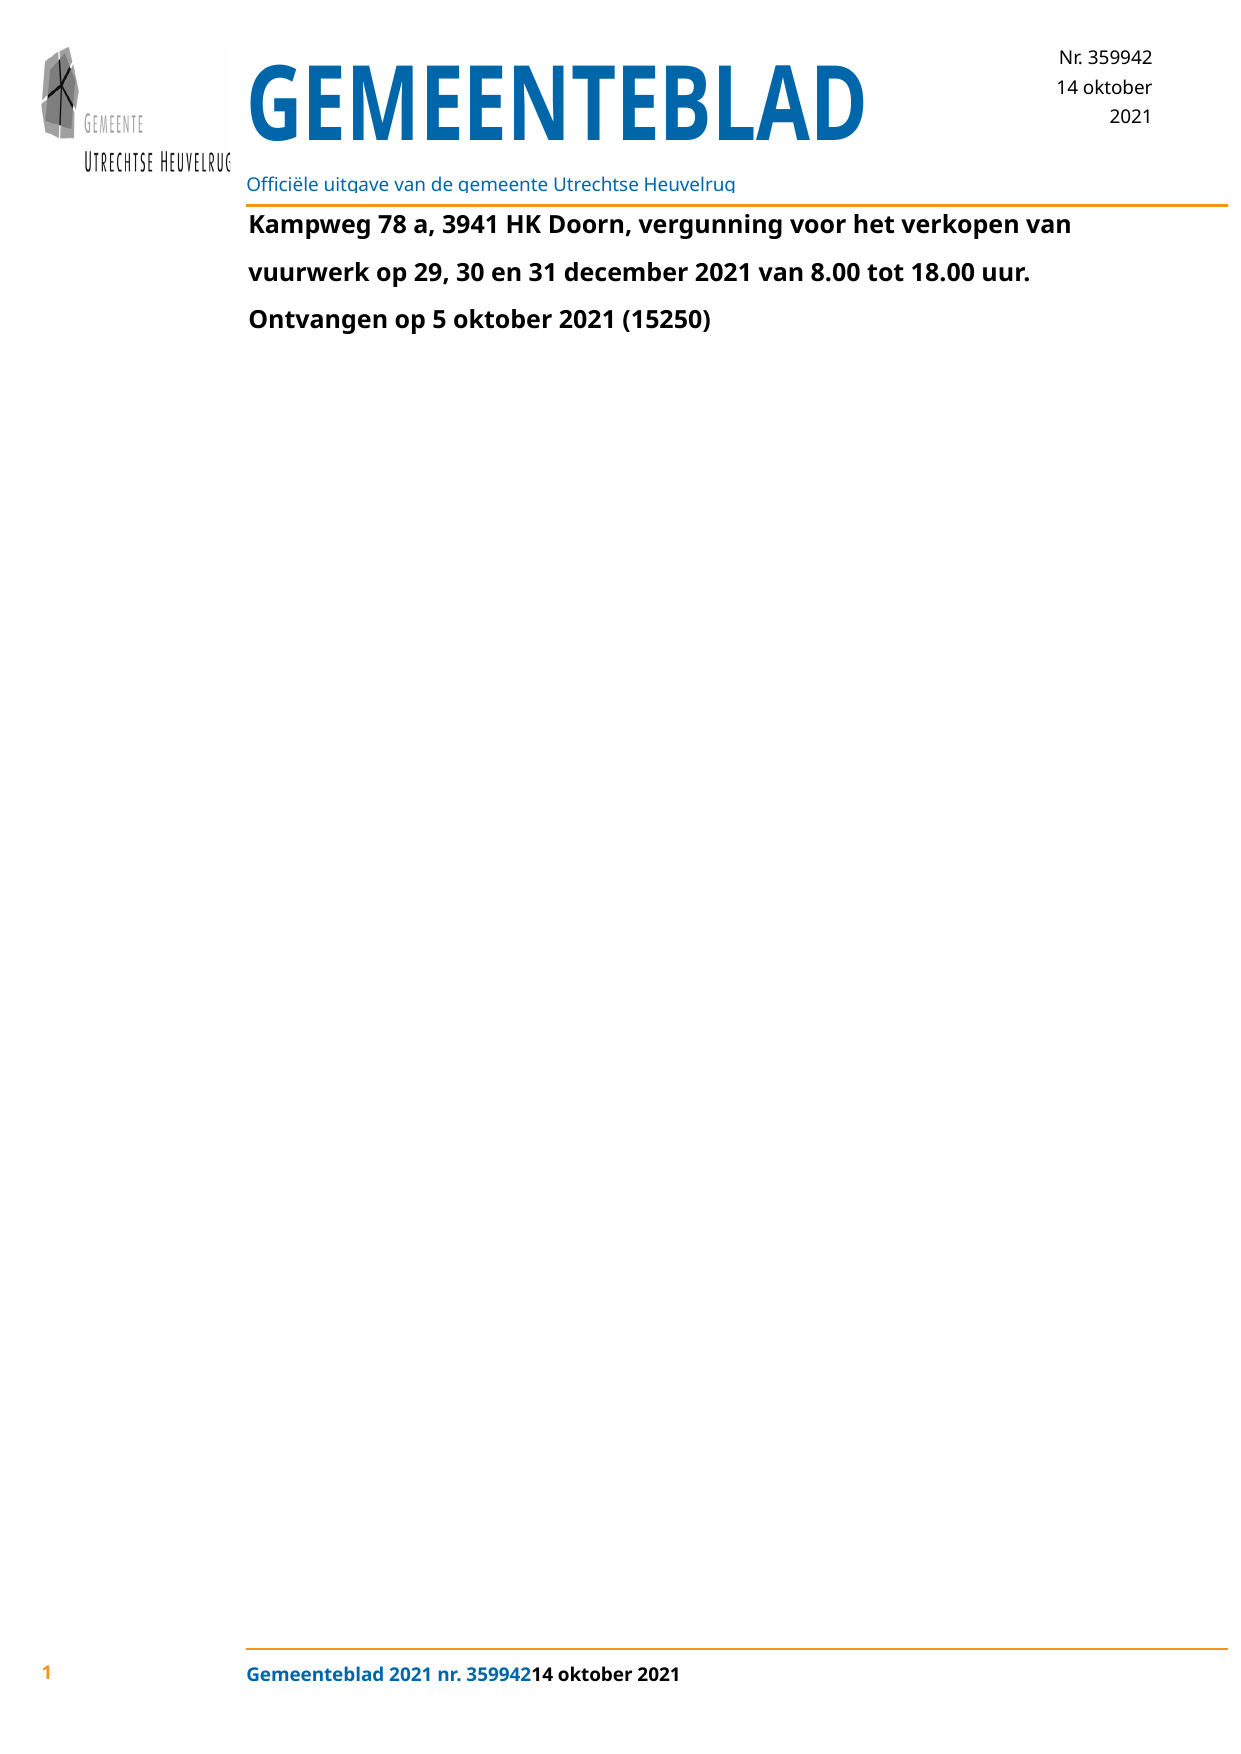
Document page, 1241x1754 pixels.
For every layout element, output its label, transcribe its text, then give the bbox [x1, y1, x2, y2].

text Kampweg 78 a, 3941 HK Doorn, vergunning voor het verkopen van vuurwerk op 29, 30 en 31 december 2021 van 8.00 tot 18.00 uur. Ontvangen op 5 oktober 2021 (15250) [248, 207, 1152, 336]
picture [41, 47, 231, 172]
